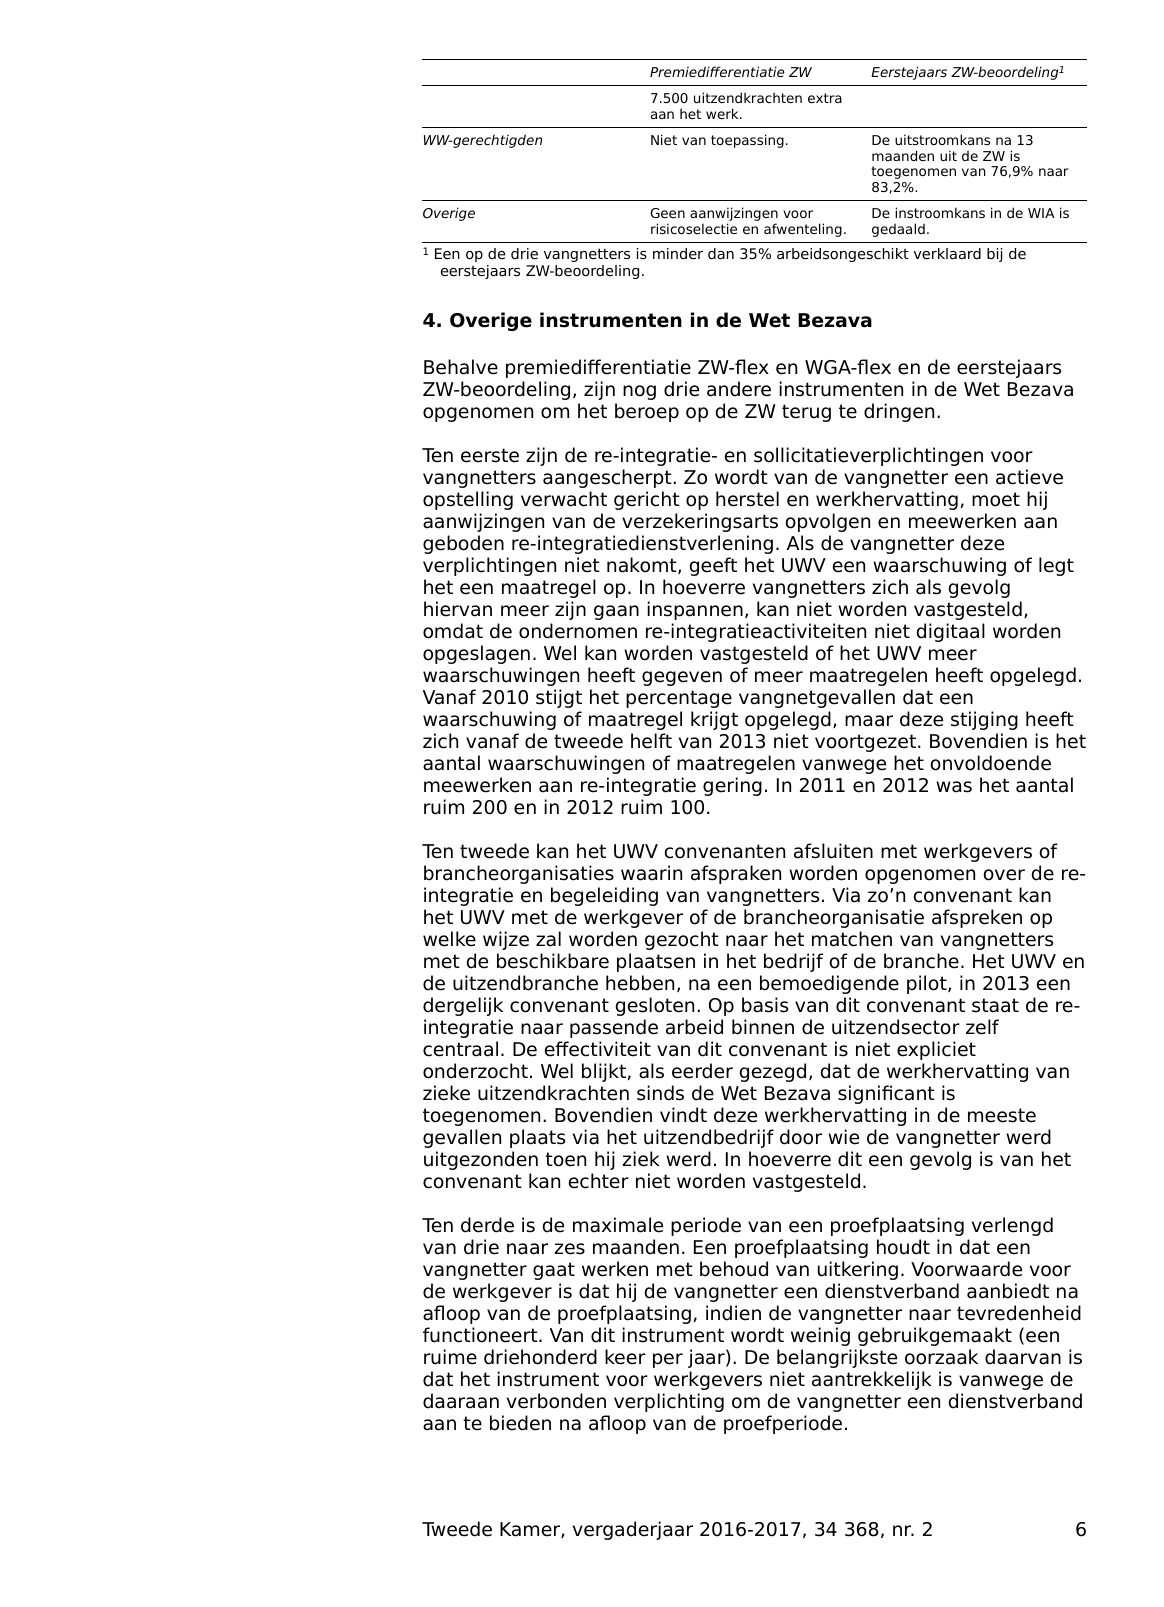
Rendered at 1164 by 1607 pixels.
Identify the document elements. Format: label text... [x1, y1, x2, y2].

text Ten tweede kan het UWV convenanten afsluiten met werkgevers of brancheorganisaties waarin afspraken worden opgenomen over de re-integratie en begeleiding van vangnetters. Via zo’n convenant kan het UWV met de werkgever of de brancheorganisatie afspreken op welke wijze zal worden gezocht naar het matchen van vangnetters met de beschikbare plaatsen in het bedrijf of de branche. Het UWV en de uitzendbranche hebben, na een bemoedigende pilot, in 2013 een dergelijk convenant gesloten. Op basis van dit convenant staat de re-integratie naar passende arbeid binnen de uitzendsector zelf centraal. De effectiviteit van dit convenant is niet expliciet onderzocht. Wel blijkt, als eerder gezegd, dat de werkhervatting van zieke uitzendkrachten sinds de Wet Bezava significant is toegenomen. Bovendien vindt deze werkhervatting in de meeste gevallen plaats via het uitzendbedrijf door wie de vangnetter werd uitgezonden toen hij ziek werd. In hoeverre dit een gevolg is van het convenant kan echter niet worden vastgesteld. [422, 841, 1087, 1193]
table_cell [865, 86, 1087, 127]
text Behalve premiedifferentiatie ZW-flex en WGA-flex en de eerstejaars ZW-beoordeling, zijn nog drie andere instrumenten in de Wet Bezava opgenomen om het beroep op de ZW terug te dringen. [422, 357, 1087, 423]
table_cell WW-gerechtigden [422, 128, 644, 200]
table_header Eerstejaars ZW-beoordeling1 [865, 60, 1087, 85]
table_cell 7.500 uitzendkrachten extra aan het werk. [644, 86, 865, 127]
table_header Premiedifferentiatie ZW [644, 60, 865, 85]
table_cell 1 Een op de drie vangnetters is minder dan 35% arbeidsongeschikt verklaard bij de eerstejaars ZW-beoordeling. [422, 243, 1087, 280]
table_cell De uitstroomkans na 13 maanden uit de ZW is toegenomen van 76,9% naar 83,2%. [865, 128, 1087, 200]
subtitle 4. Overige instrumenten in de Wet Bezava [422, 310, 1087, 332]
table_cell Geen aanwijzingen voor risicoselectie en afwenteling. [644, 201, 865, 242]
table_cell [422, 86, 644, 127]
table_cell Niet van toepassing. [644, 128, 865, 200]
text Ten eerste zijn de re-integratie- en sollicitatieverplichtingen voor vangnetters aangescherpt. Zo wordt van de vangnetter een actieve opstelling verwacht gericht op herstel en werkhervatting, moet hij aanwijzingen van de verzekeringsarts opvolgen en meewerken aan geboden re-integratiedienstverlening. Als de vangnetter deze verplichtingen niet nakomt, geeft het UWV een waarschuwing of legt het een maatregel op. In hoeverre vangnetters zich als gevolg hiervan meer zijn gaan inspannen, kan niet worden vastgesteld, omdat de ondernomen re-integratieactiviteiten niet digitaal worden opgeslagen. Wel kan worden vastgesteld of het UWV meer waarschuwingen heeft gegeven of meer maatregelen heeft opgelegd. Vanaf 2010 stijgt het percentage vangnetgevallen dat een waarschuwing of maatregel krijgt opgelegd, maar deze stijging heeft zich vanaf de tweede helft van 2013 niet voortgezet. Bovendien is het aantal waarschuwingen of maatregelen vanwege het onvoldoende meewerken aan re-integratie gering. In 2011 en 2012 was het aantal ruim 200 en in 2012 ruim 100. [422, 445, 1087, 819]
table_header [422, 60, 644, 85]
table_cell De instroomkans in de WIA is gedaald. [865, 201, 1087, 242]
table_cell Overige [422, 201, 644, 242]
text Ten derde is de maximale periode van een proefplaatsing verlengd van drie naar zes maanden. Een proefplaatsing houdt in dat een vangnetter gaat werken met behoud van uitkering. Voorwaarde voor de werkgever is dat hij de vangnetter een dienstverband aanbiedt na afloop van de proefplaatsing, indien de vangnetter naar tevredenheid functioneert. Van dit instrument wordt weinig gebruikgemaakt (een ruime driehonderd keer per jaar). De belangrijkste oorzaak daarvan is dat het instrument voor werkgevers niet aantrekkelijk is vanwege de daaraan verbonden verplichting om de vangnetter een dienstverband aan te bieden na afloop van de proefperiode. [422, 1215, 1087, 1434]
